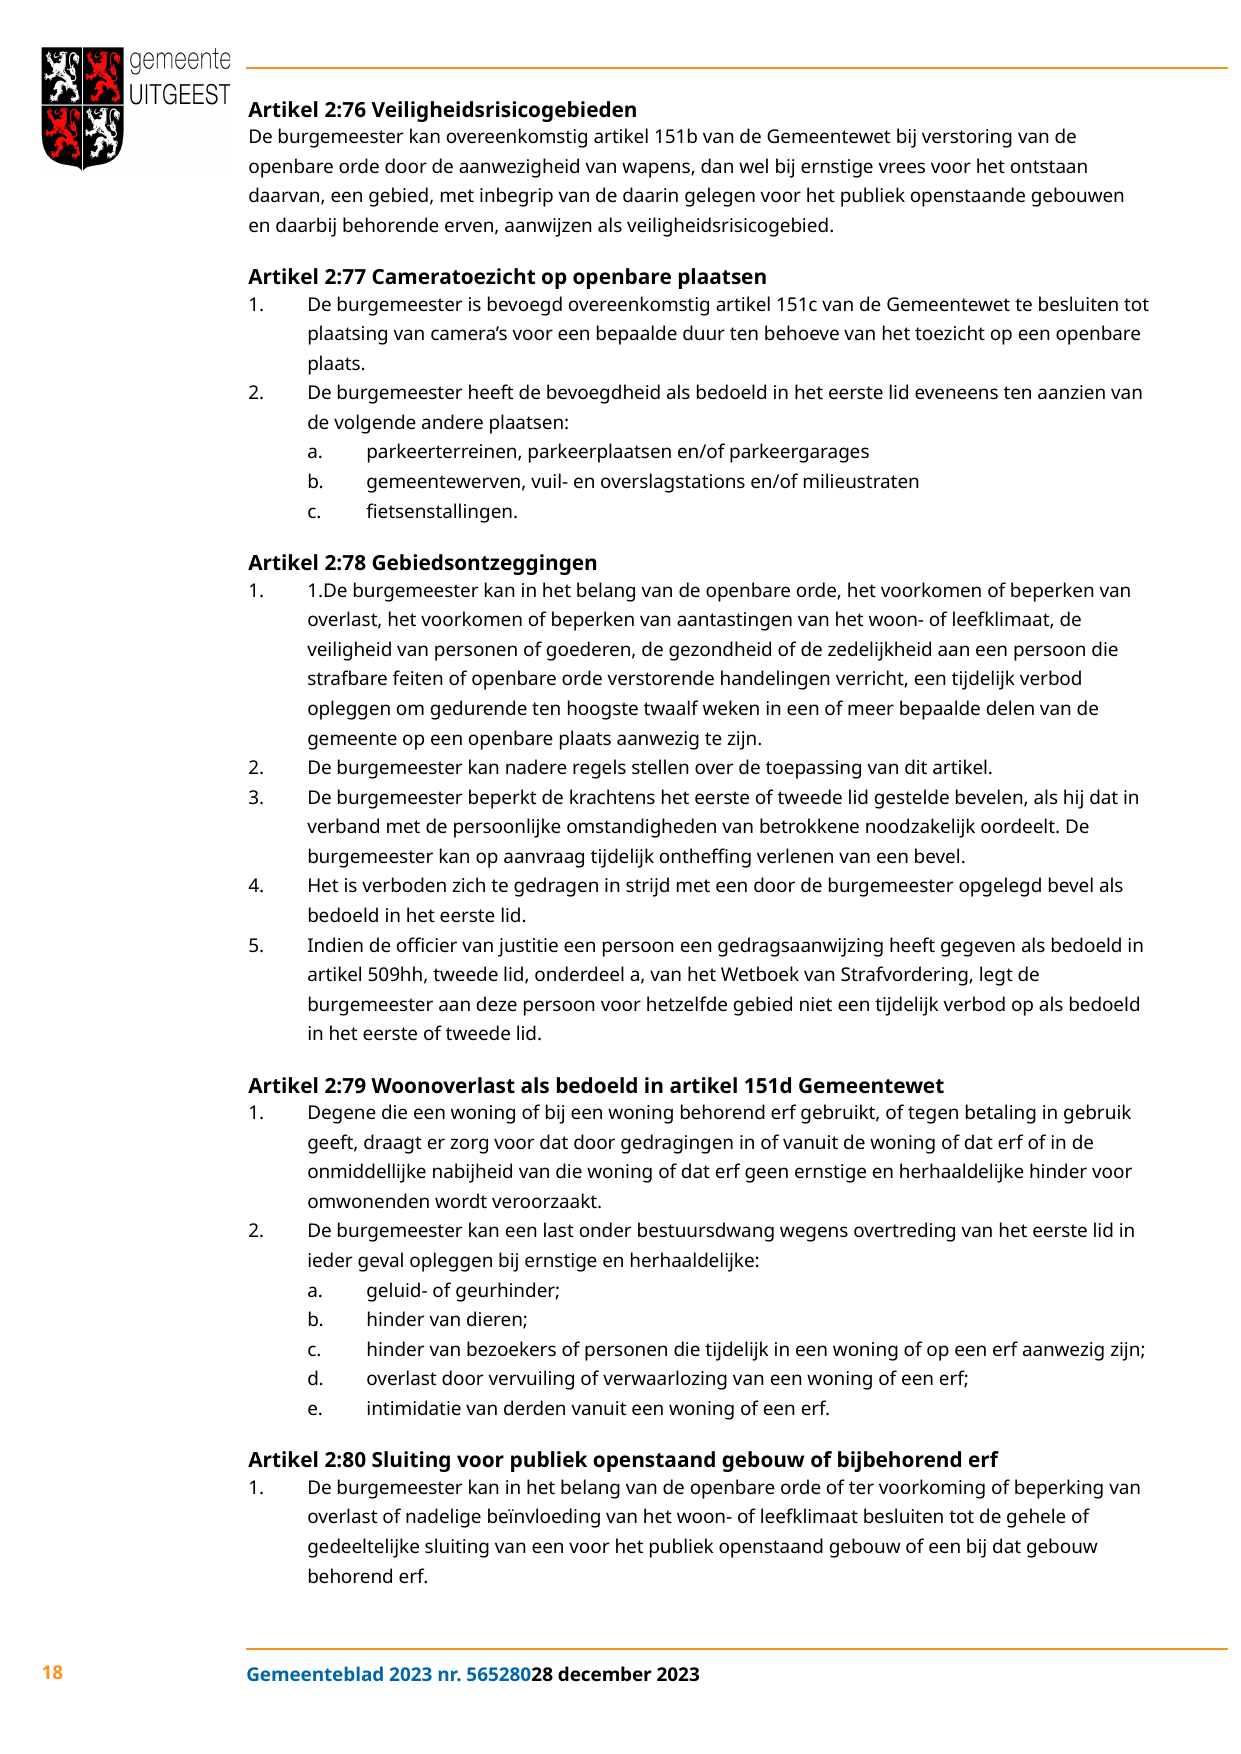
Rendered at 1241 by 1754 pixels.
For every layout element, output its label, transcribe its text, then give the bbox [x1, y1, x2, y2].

list Indien de officier van justitie een persoon een gedragsaanwijzing heeft gegeven als bedoeld in artikel 509hh, tweede lid, onderdeel a, van het Wetboek van Strafvordering, legt de burgemeester aan deze persoon voor hetzelfde gebied niet een tijdelijk verbod op als bedoeld in het eerste of tweede lid. [248, 932, 1152, 1046]
list Het is verboden zich te gedragen in strijd met een door de burgemeester opgelegd bevel als bedoeld in het eerste lid. [248, 873, 1152, 928]
list De burgemeester is bevoegd overeenkomstig artikel 151c van de Gemeentewet te besluiten tot plaatsing van camera’s voor een bepaalde duur ten behoeve van het toezicht op een openbare plaats. [248, 291, 1152, 376]
text Artikel 2:76 Veiligheidsrisicogebieden [248, 95, 1152, 123]
list parkeerterreinen, parkeerplaatsen en/of parkeergarages [307, 439, 1152, 464]
list 1.De burgemeester kan in het belang van de openbare orde, het voorkomen of beperken van overlast, het voorkomen of beperken van aantastingen van het woon- of leefklimaat, de veiligheid van personen of goederen, de gezondheid of de zedelijkheid aan een persoon die strafbare feiten of openbare orde verstorende handelingen verricht, een tijdelijk verbod opleggen om gedurende ten hoogste twaalf weken in een of meer bepaalde delen van de gemeente op een openbare plaats aanwezig te zijn. [248, 577, 1152, 750]
list De burgemeester kan in het belang van de openbare orde of ter voorkoming of beperking van overlast of nadelige beïnvloeding van het woon- of leefklimaat besluiten tot de gehele of gedeeltelijke sluiting van een voor het publiek openstaand gebouw of een bij dat gebouw behorend erf. [248, 1474, 1152, 1588]
list intimidatie van derden vanuit een woning of een erf. [307, 1395, 1152, 1421]
text Artikel 2:78 Gebiedsontzeggingen [248, 548, 1152, 577]
list De burgemeester beperkt de krachtens het eerste of tweede lid gestelde bevelen, als hij dat in verband met de persoonlijke omstandigheden van betrokkene noodzakelijk oordeelt. De burgemeester kan op aanvraag tijdelijk ontheffing verlenen van een bevel. [248, 784, 1152, 869]
list gemeentewerven, vuil- en overslagstations en/of milieustraten [307, 468, 1152, 494]
list geluid- of geurhinder; [307, 1277, 1152, 1303]
list De burgemeester kan een last onder bestuursdwang wegens overtreding van het eerste lid in ieder geval opleggen bij ernstige en herhaaldelijke: [248, 1218, 1152, 1273]
list Degene die een woning of bij een woning behorend erf gebruikt, of tegen betaling in gebruik geeft, draagt er zorg voor dat door gedragingen in of vanuit de woning of dat erf of in de onmiddellijke nabijheid van die woning of dat erf geen ernstige en herhaaldelijke hinder voor omwonenden wordt veroorzaakt. [248, 1099, 1152, 1214]
text Artikel 2:80 Sluiting voor publiek openstaand gebouw of bijbehorend erf [248, 1446, 1152, 1474]
text Artikel 2:77 Cameratoezicht op openbare plaatsen [248, 262, 1152, 291]
list De burgemeester heeft de bevoegdheid als bedoeld in het eerste lid eveneens ten aanzien van de volgende andere plaatsen: [248, 379, 1152, 435]
text Artikel 2:79 Woonoverlast als bedoeld in artikel 151d Gemeentewet [248, 1071, 1152, 1099]
list fietsenstallingen. [307, 498, 1152, 524]
text De burgemeester kan overeenkomstig artikel 151b van de Gemeentewet bij verstoring van de openbare orde door de aanwezigheid van wapens, dan wel bij ernstige vrees voor het ontstaan daarvan, een gebied, met inbegrip van de daarin gelegen voor het publiek openstaande gebouwen en daarbij behorende erven, aanwijzen als veiligheidsrisicogebied. [248, 123, 1152, 238]
picture [41, 47, 231, 172]
list overlast door vervuiling of verwaarlozing van een woning of een erf; [307, 1366, 1152, 1391]
list hinder van bezoekers of personen die tijdelijk in een woning of op een erf aanwezig zijn; [307, 1336, 1152, 1362]
list hinder van dieren; [307, 1306, 1152, 1332]
list De burgemeester kan nadere regels stellen over de toepassing van dit artikel. [248, 754, 1152, 780]
